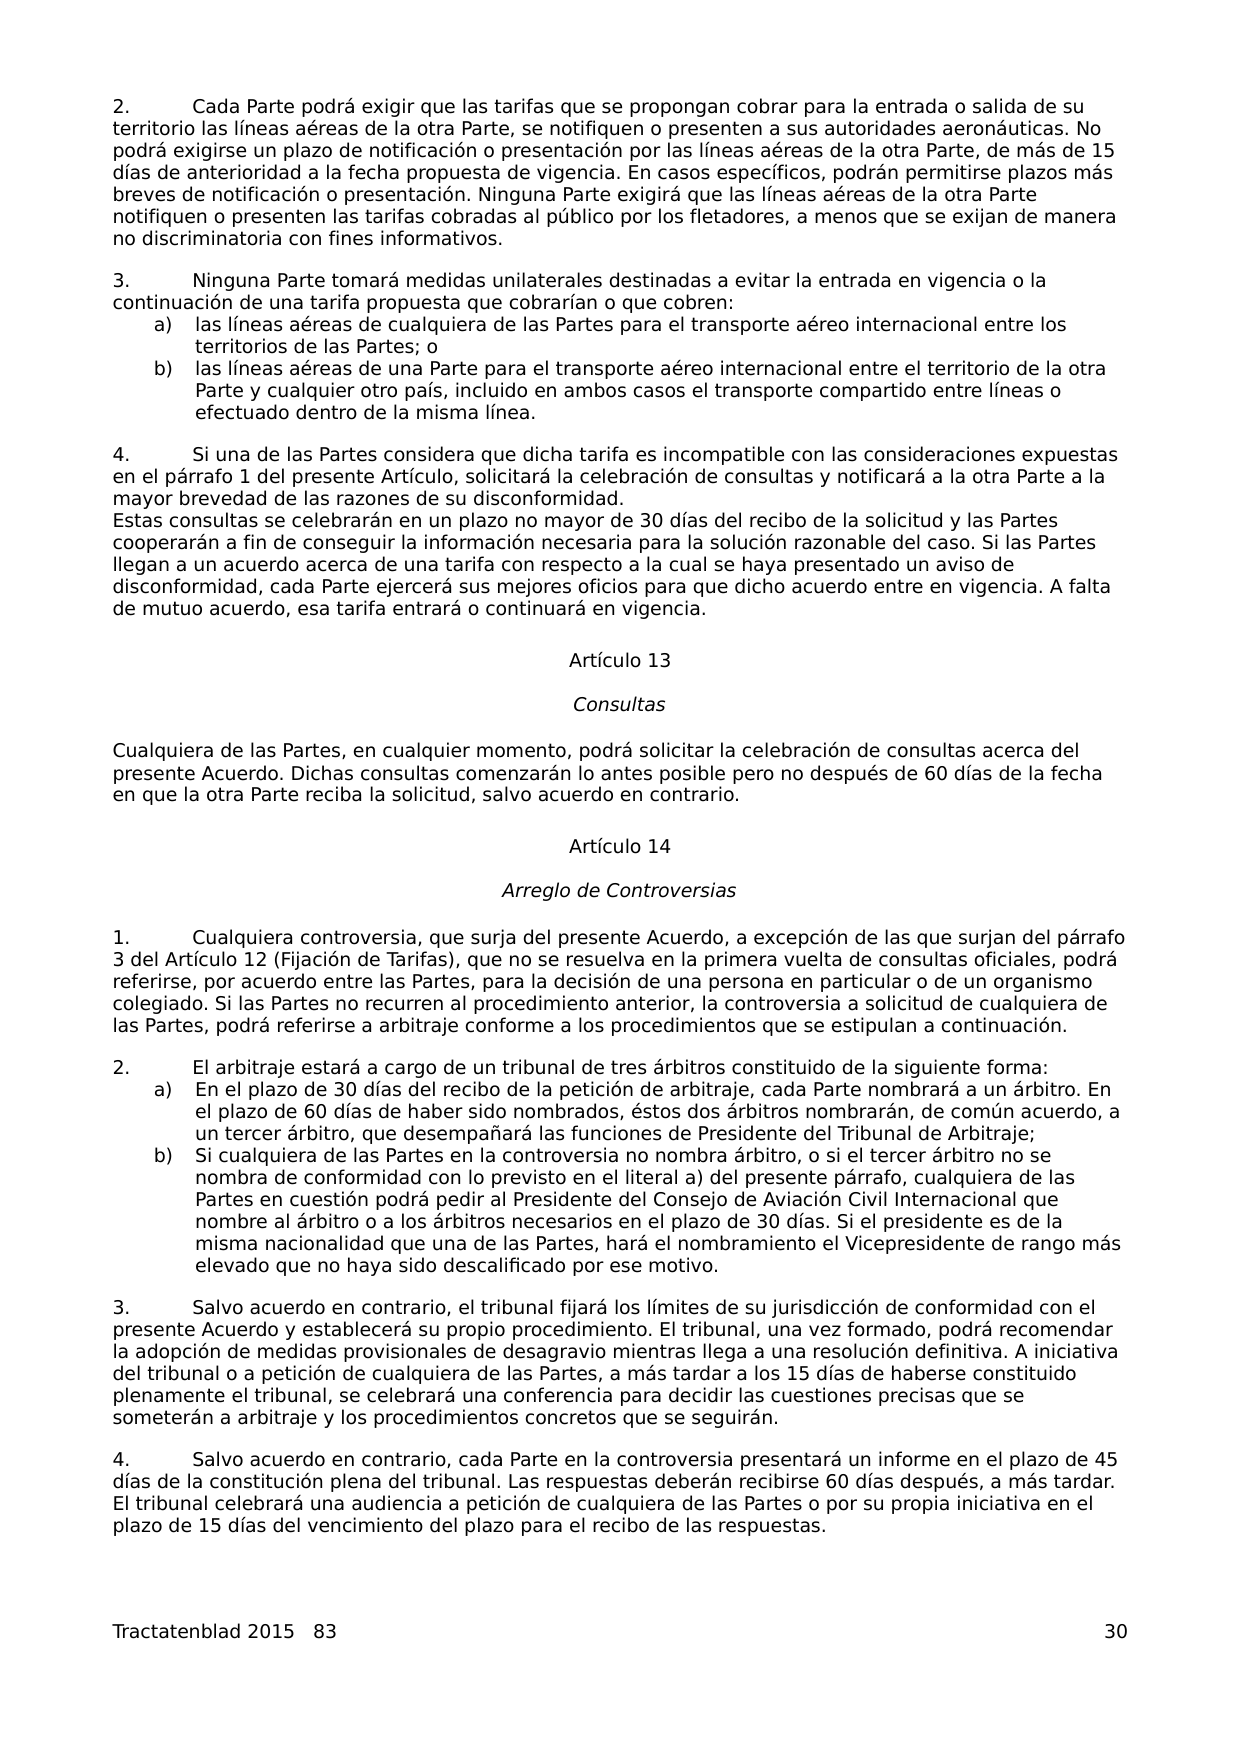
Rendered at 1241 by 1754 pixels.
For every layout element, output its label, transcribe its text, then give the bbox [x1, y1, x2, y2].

text a) En el plazo de 30 días del recibo de la petición de arbitraje, cada Parte nombrará a un árbitro. En el plazo de 60 días de haber sido nombrados, éstos dos árbitros nombrarán, de común acuerdo, a un tercer árbitro, que desempañará las funciones de Presidente del Tribunal de Arbitraje; [153, 1079, 1128, 1145]
text 4. Si una de las Partes considera que dicha tarifa es incompatible con las consideraciones expuestas en el párrafo 1 del presente Artículo, solicitará la celebración de consultas y notificará a la otra Parte a la mayor brevedad de las razones de su disconformidad. [112, 444, 1128, 509]
text b) las líneas aéreas de una Parte para el transporte aéreo internacional entre el territorio de la otra Parte y cualquier otro país, incluido en ambos casos el transporte compartido entre líneas o efectuado dentro de la misma línea. [153, 358, 1128, 424]
text 3. Salvo acuerdo en contrario, el tribunal fijará los límites de su jurisdicción de conformidad con el presente Acuerdo y establecerá su propio procedimiento. El tribunal, una vez formado, podrá recomendar la adopción de medidas provisionales de desagravio mientras llega a una resolución definitiva. A iniciativa del tribunal o a petición de cualquiera de las Partes, a más tardar a los 15 días de haberse constituido plenamente el tribunal, se celebrará una conferencia para decidir las cuestiones precisas que se someterán a arbitraje y los procedimientos concretos que se seguirán. [112, 1297, 1128, 1429]
text Estas consultas se celebrarán en un plazo no mayor de 30 días del recibo de la solicitud y las Partes cooperarán a fin de conseguir la información necesaria para la solución razonable del caso. Si las Partes llegan a un acuerdo acerca de una tarifa con respecto a la cual se haya presentado un aviso de disconformidad, cada Parte ejercerá sus mejores oficios para que dicho acuerdo entre en vigencia. A falta de mutuo acuerdo, esa tarifa entrará o continuará en vigencia. [112, 509, 1128, 619]
text a) las líneas aéreas de cualquiera de las Partes para el transporte aéreo internacional entre los territorios de las Partes; o [153, 314, 1128, 358]
text 2. Cada Parte podrá exigir que las tarifas que se propongan cobrar para la entrada o salida de su territorio las líneas aéreas de la otra Parte, se notifiquen o presenten a sus autoridades aeronáuticas. No podrá exigirse un plazo de notificación o presentación por las líneas aéreas de la otra Parte, de más de 15 días de anterioridad a la fecha propuesta de vigencia. En casos específicos, podrán permitirse plazos más breves de notificación o presentación. Ninguna Parte exigirá que las líneas aéreas de la otra Parte notifiquen o presenten las tarifas cobradas al público por los fletadores, a menos que se exijan de manera no discriminatoria con fines informativos. [112, 96, 1128, 250]
text 3. Ninguna Parte tomará medidas unilaterales destinadas a evitar la entrada en vigencia o la continuación de una tarifa propuesta que cobrarían o que cobren: [112, 270, 1128, 314]
text 2. El arbitraje estará a cargo de un tribunal de tres árbitros constituido de la siguiente forma: [112, 1057, 1128, 1079]
text 4. Salvo acuerdo en contrario, cada Parte en la controversia presentará un informe en el plazo de 45 días de la constitución plena del tribunal. Las respuestas deberán recibirse 60 días después, a más tardar. El tribunal celebrará una audiencia a petición de cualquiera de las Partes o por su propia iniciativa en el plazo de 15 días del vencimiento del plazo para el recibo de las respuestas. [112, 1449, 1128, 1537]
text Cualquiera de las Partes, en cualquier momento, podrá solicitar la celebración de consultas acerca del presente Acuerdo. Dichas consultas comenzarán lo antes posible pero no después de 60 días de la fecha en que la otra Parte reciba la solicitud, salvo acuerdo en contrario. [112, 740, 1128, 806]
text b) Si cualquiera de las Partes en la controversia no nombra árbitro, o si el tercer árbitro no se nombra de conformidad con lo previsto en el literal a) del presente párrafo, cualquiera de las Partes en cuestión podrá pedir al Presidente del Consejo de Aviación Civil Internacional que nombre al árbitro o a los árbitros necesarios en el plazo de 30 días. Si el presidente es de la misma nacionalidad que una de las Partes, hará el nombramiento el Vicepresidente de rango más elevado que no haya sido descalificado por ese motivo. [153, 1145, 1128, 1277]
text 1. Cualquiera controversia, que surja del presente Acuerdo, a excepción de las que surjan del párrafo 3 del Artículo 12 (Fijación de Tarifas), que no se resuelva en la primera vuelta de consultas oficiales, podrá referirse, por acuerdo entre las Partes, para la decisión de una persona en particular o de un organismo colegiado. Si las Partes no recurren al procedimiento anterior, la controversia a solicitud de cualquiera de las Partes, podrá referirse a arbitraje conforme a los procedimientos que se estipulan a continuación. [112, 927, 1128, 1037]
subtitle Artículo 13 Consultas [112, 649, 1128, 715]
subtitle Artículo 14 Arreglo de Controversias [112, 836, 1128, 902]
